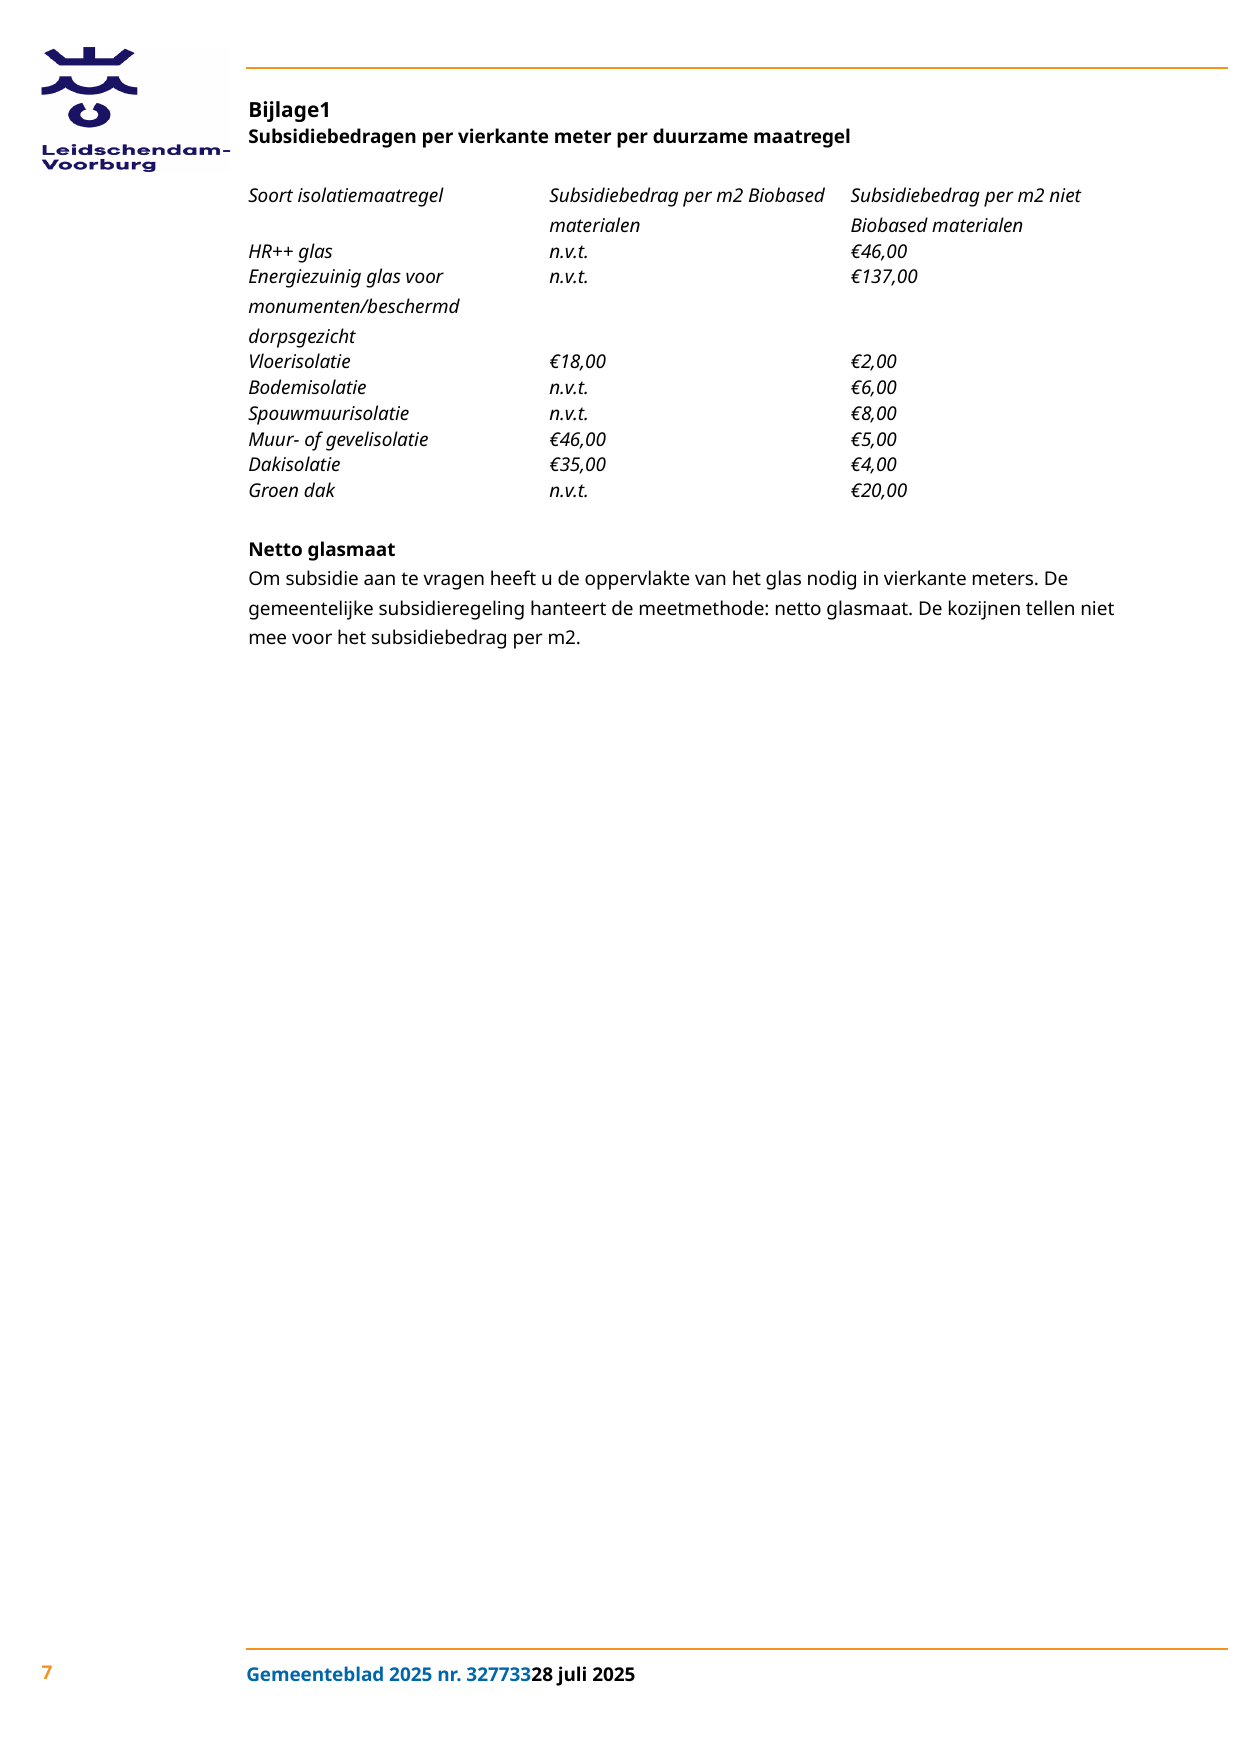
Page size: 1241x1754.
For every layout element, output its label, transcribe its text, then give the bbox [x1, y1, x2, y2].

table_cell n.v.t. [549, 374, 850, 400]
table_cell €35,00 [549, 451, 850, 477]
table_cell Groen dak [248, 477, 549, 503]
table_cell n.v.t. [549, 400, 850, 426]
table_cell Energiezuinig glas voor monumenten/beschermd dorpsgezicht [248, 264, 549, 348]
table_cell €46,00 [850, 238, 1152, 264]
table_header Subsidiebedrag per m2 Biobased materialen [549, 183, 850, 238]
text Subsidiebedragen per vierkante meter per duurzame maatregel [248, 123, 1152, 149]
table_cell €46,00 [549, 426, 850, 451]
table_cell n.v.t. [549, 238, 850, 264]
table_cell €5,00 [850, 426, 1152, 451]
table_cell n.v.t. [549, 477, 850, 503]
table_cell Spouwmuurisolatie [248, 400, 549, 426]
text Bijlage1 [248, 95, 1152, 123]
table_cell €6,00 [850, 374, 1152, 400]
text Netto glasmaat [248, 536, 1152, 561]
table_cell €137,00 [850, 264, 1152, 348]
table_header Soort isolatiemaatregel [248, 183, 549, 238]
table_cell €2,00 [850, 349, 1152, 374]
table_cell Dakisolatie [248, 451, 549, 477]
table_cell €18,00 [549, 349, 850, 374]
table_cell €4,00 [850, 451, 1152, 477]
table_cell €20,00 [850, 477, 1152, 503]
table_cell Bodemisolatie [248, 374, 549, 400]
table_cell Vloerisolatie [248, 349, 549, 374]
table_cell n.v.t. [549, 264, 850, 348]
text Om subsidie aan te vragen heeft u de oppervlakte van het glas nodig in vierkante meters. De gemeentelijke subsidieregeling hanteert de meetmethode: netto glasmaat. De kozijnen tellen niet mee voor het subsidiebedrag per m2. [248, 565, 1152, 650]
table_header Subsidiebedrag per m2 niet Biobased materialen [850, 183, 1152, 238]
table_cell €8,00 [850, 400, 1152, 426]
table_cell Muur- of gevelisolatie [248, 426, 549, 451]
table_cell HR++ glas [248, 238, 549, 264]
picture [41, 47, 231, 172]
